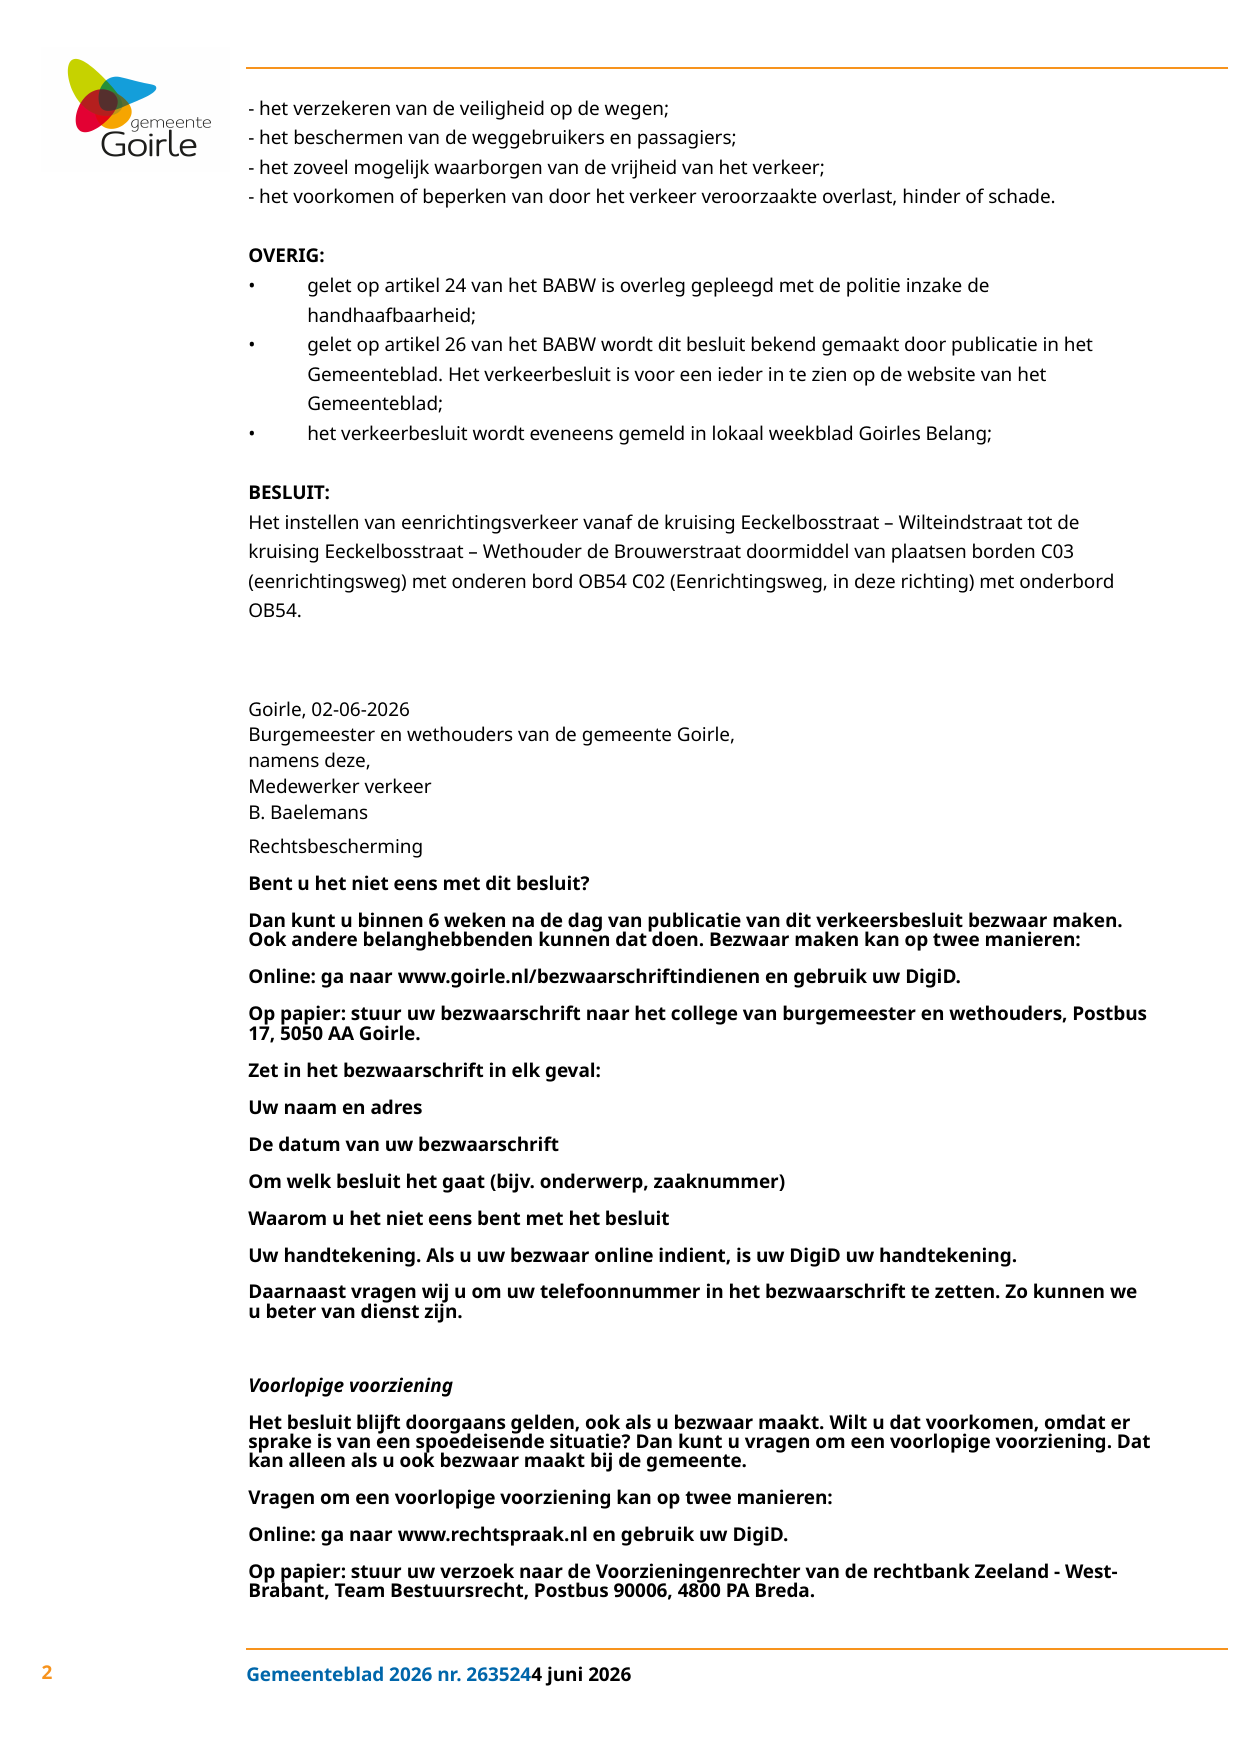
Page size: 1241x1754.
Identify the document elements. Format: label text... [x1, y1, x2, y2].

text Uw naam en adres [248, 1099, 1152, 1118]
list gelet op artikel 24 van het BABW is overleg gepleegd met de politie inzake de handhaafbaarheid; [248, 272, 1152, 328]
text Uw handtekening. Als u uw bezwaar online indient, is uw DigiD uw handtekening. [248, 1247, 1152, 1266]
text namens deze, [248, 747, 1152, 773]
text Bent u het niet eens met dit besluit? [248, 875, 1152, 894]
text Rechtsbescherming [248, 838, 1152, 857]
text Zet in het bezwaarschrift in elk geval: [248, 1062, 1152, 1081]
text Burgemeester en wethouders van de gemeente Goirle, [248, 722, 1152, 747]
picture [41, 47, 231, 172]
text Dan kunt u binnen 6 weken na de dag van publicatie van dit verkeersbesluit bezwaar maken. Ook andere belanghebbenden kunnen dat doen. Bezwaar maken kan op twee manieren: [248, 912, 1152, 951]
text B. Baelemans [248, 799, 1152, 824]
text Online: ga naar www.goirle.nl/bezwaarschriftindienen en gebruik uw DigiD. [248, 968, 1152, 988]
text - het verzekeren van de veiligheid op de wegen; [248, 95, 1152, 121]
text Goirle, 02-06-2026 [248, 696, 1152, 722]
text - het zoveel mogelijk waarborgen van de vrijheid van het verkeer; [248, 154, 1152, 180]
text Vragen om een voorlopige voorziening kan op twee manieren: [248, 1489, 1152, 1508]
text De datum van uw bezwaarschrift [248, 1136, 1152, 1155]
text Online: ga naar www.rechtspraak.nl en gebruik uw DigiD. [248, 1526, 1152, 1546]
list gelet op artikel 26 van het BABW wordt dit besluit bekend gemaakt door publicatie in het Gemeenteblad. Het verkeerbesluit is voor een ieder in te zien op de website van het Gemeenteblad; [248, 331, 1152, 416]
text - het beschermen van de weggebruikers en passagiers; [248, 124, 1152, 150]
text BESLUIT: [248, 479, 1152, 505]
text Medewerker verkeer [248, 773, 1152, 799]
text Waarom u het niet eens bent met het besluit [248, 1209, 1152, 1229]
text Het besluit blijft doorgaans gelden, ook als u bezwaar maakt. Wilt u dat voorkomen, omdat er sprake is van een spoedeisende situatie? Dan kunt u vragen om een voorlopige voorziening. Dat kan alleen als u ook bezwaar maakt bij de gemeente. [248, 1414, 1152, 1472]
text Op papier: stuur uw verzoek naar de Voorzieningenrechter van de rechtbank Zeeland - West-Brabant, Team Bestuursrecht, Postbus 90006, 4800 PA Breda. [248, 1563, 1152, 1602]
text OVERIG: [248, 243, 1152, 268]
text Om welk besluit het gaat (bijv. onderwerp, zaaknummer) [248, 1173, 1152, 1192]
text Op papier: stuur uw bezwaarschrift naar het college van burgemeester en wethouders, Postbus 17, 5050 AA Goirle. [248, 1005, 1152, 1044]
list het verkeerbesluit wordt eveneens gemeld in lokaal weekblad Goirles Belang; [248, 420, 1152, 446]
text Voorlopige voorziening [248, 1377, 1152, 1396]
text Daarnaast vragen wij u om uw telefoonnummer in het bezwaarschrift te zetten. Zo kunnen we u beter van dienst zijn. [248, 1283, 1152, 1322]
text Het instellen van eenrichtingsverkeer vanaf de kruising Eeckelbosstraat – Wilteindstraat tot de kruising Eeckelbosstraat – Wethouder de Brouwerstraat doormiddel van plaatsen borden C03 (eenrichtingsweg) met onderen bord OB54 C02 (Eenrichtingsweg, in deze richting) met onderbord OB54. [248, 509, 1152, 623]
text - het voorkomen of beperken van door het verkeer veroorzaakte overlast, hinder of schade. [248, 183, 1152, 209]
